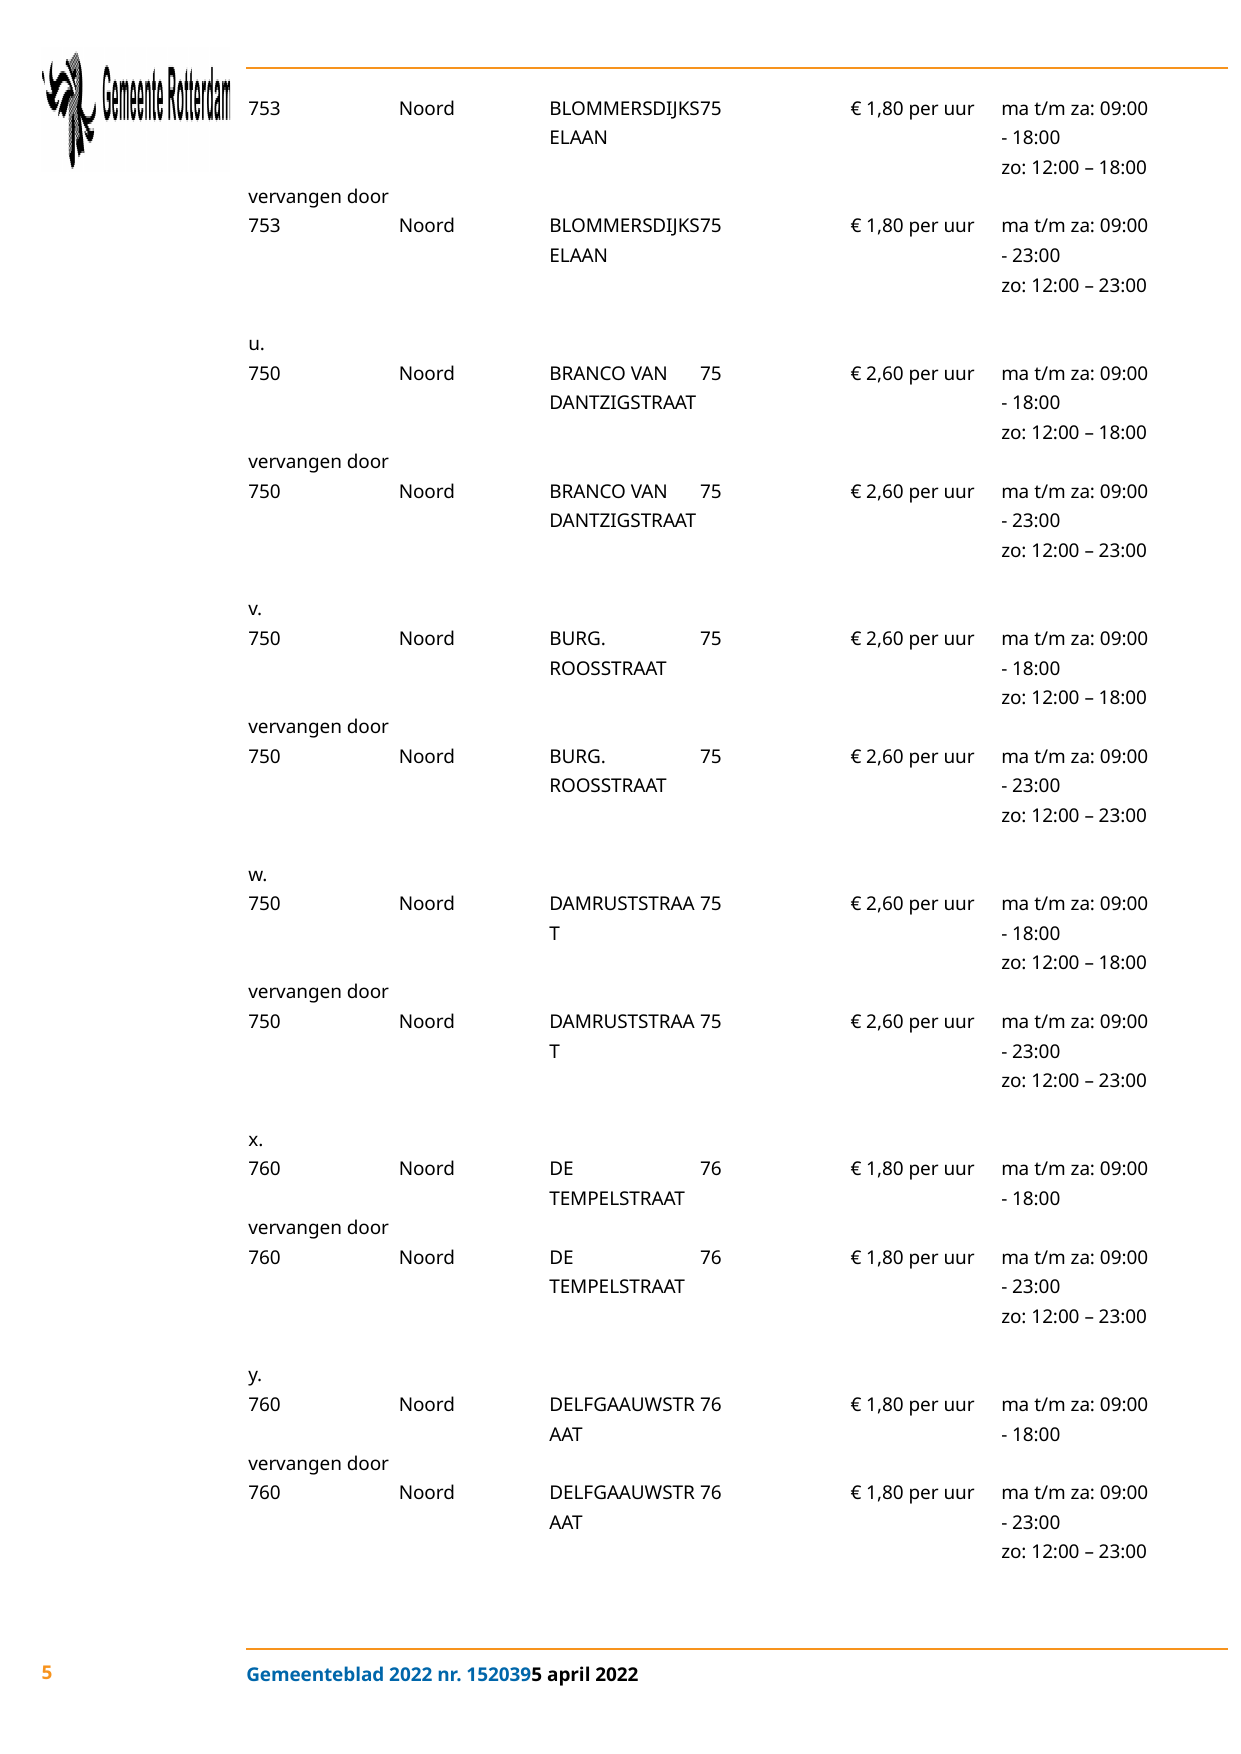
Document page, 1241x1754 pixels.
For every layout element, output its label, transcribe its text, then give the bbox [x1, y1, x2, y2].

text vervangen door [248, 183, 1152, 209]
table_header DAMRUSTSTRAAT [549, 1008, 700, 1093]
table_header Noord [399, 1244, 549, 1329]
table_header DAMRUSTSTRAAT [549, 890, 700, 975]
table_header 750 [248, 625, 398, 710]
table_header Noord [399, 625, 549, 710]
table_header BURG. ROOSSTRAAT [549, 625, 700, 710]
table_header ma t/m za: 09:00 - 18:00 zo: 12:00 – 18:00 [1001, 625, 1152, 710]
table_header Noord [399, 1480, 549, 1564]
table_header 750 [248, 1008, 398, 1093]
table_header 750 [248, 478, 398, 563]
table_header € 1,80 per uur [850, 1156, 1001, 1211]
text u. [248, 330, 1152, 356]
table_header 75 [700, 213, 850, 297]
table_header 75 [700, 890, 850, 975]
table_header Noord [399, 1156, 549, 1211]
table_header Noord [399, 95, 549, 180]
table_header BURG. ROOSSTRAAT [549, 743, 700, 828]
table_header 75 [700, 95, 850, 180]
table_header 750 [248, 360, 398, 445]
table_header Noord [399, 1391, 549, 1447]
table_header BLOMMERSDIJKSELAAN [549, 95, 700, 180]
table_header BRANCO VAN DANTZIGSTRAAT [549, 478, 700, 563]
table_header 76 [700, 1391, 850, 1447]
text vervangen door [248, 1214, 1152, 1240]
table_header ma t/m za: 09:00 - 18:00 zo: 12:00 – 18:00 [1001, 360, 1152, 445]
text v. [248, 596, 1152, 621]
table_header DE TEMPELSTRAAT [549, 1244, 700, 1329]
table_header 750 [248, 890, 398, 975]
table_header Noord [399, 890, 549, 975]
table_header Noord [399, 213, 549, 297]
table_header 760 [248, 1156, 398, 1211]
table_header € 1,80 per uur [850, 95, 1001, 180]
table_header € 2,60 per uur [850, 625, 1001, 710]
table_header € 2,60 per uur [850, 360, 1001, 445]
table_header 753 [248, 95, 398, 180]
picture [41, 47, 231, 172]
table_header € 2,60 per uur [850, 743, 1001, 828]
table_header € 2,60 per uur [850, 478, 1001, 563]
table_header Noord [399, 1008, 549, 1093]
table_header ma t/m za: 09:00 - 18:00 [1001, 1156, 1152, 1211]
table_header BLOMMERSDIJKSELAAN [549, 213, 700, 297]
table_header 753 [248, 213, 398, 297]
table_header € 1,80 per uur [850, 1391, 1001, 1447]
table_header 76 [700, 1244, 850, 1329]
table_header 75 [700, 625, 850, 710]
table_header ma t/m za: 09:00 - 18:00 zo: 12:00 – 18:00 [1001, 95, 1152, 180]
text vervangen door [248, 713, 1152, 739]
table_header 760 [248, 1480, 398, 1564]
table_header 75 [700, 743, 850, 828]
table_header Noord [399, 360, 549, 445]
table_header ma t/m za: 09:00 - 23:00 zo: 12:00 – 23:00 [1001, 1244, 1152, 1329]
table_header 760 [248, 1244, 398, 1329]
table_header BRANCO VAN DANTZIGSTRAAT [549, 360, 700, 445]
text w. [248, 861, 1152, 886]
table_header ma t/m za: 09:00 - 23:00 zo: 12:00 – 23:00 [1001, 1008, 1152, 1093]
text vervangen door [248, 448, 1152, 474]
table_header ma t/m za: 09:00 - 18:00 [1001, 1391, 1152, 1447]
table_header ma t/m za: 09:00 - 18:00 zo: 12:00 – 18:00 [1001, 890, 1152, 975]
table_header ma t/m za: 09:00 - 23:00 zo: 12:00 – 23:00 [1001, 1480, 1152, 1564]
table_header ma t/m za: 09:00 - 23:00 zo: 12:00 – 23:00 [1001, 213, 1152, 297]
text vervangen door [248, 1450, 1152, 1476]
table_header ma t/m za: 09:00 - 23:00 zo: 12:00 – 23:00 [1001, 743, 1152, 828]
table_header € 1,80 per uur [850, 1480, 1001, 1564]
table_header Noord [399, 478, 549, 563]
table_header € 1,80 per uur [850, 213, 1001, 297]
table_header ma t/m za: 09:00 - 23:00 zo: 12:00 – 23:00 [1001, 478, 1152, 563]
text vervangen door [248, 978, 1152, 1004]
table_header 760 [248, 1391, 398, 1447]
table_header Noord [399, 743, 549, 828]
table_header 75 [700, 1008, 850, 1093]
table_header 75 [700, 360, 850, 445]
table_header 750 [248, 743, 398, 828]
table_header € 2,60 per uur [850, 890, 1001, 975]
table_header € 1,80 per uur [850, 1244, 1001, 1329]
table_header DELFGAAUWSTRAAT [549, 1480, 700, 1564]
text x. [248, 1126, 1152, 1152]
table_header 76 [700, 1156, 850, 1211]
table_header DE TEMPELSTRAAT [549, 1156, 700, 1211]
table_header DELFGAAUWSTRAAT [549, 1391, 700, 1447]
table_header 76 [700, 1480, 850, 1564]
table_header € 2,60 per uur [850, 1008, 1001, 1093]
table_header 75 [700, 478, 850, 563]
text y. [248, 1362, 1152, 1387]
